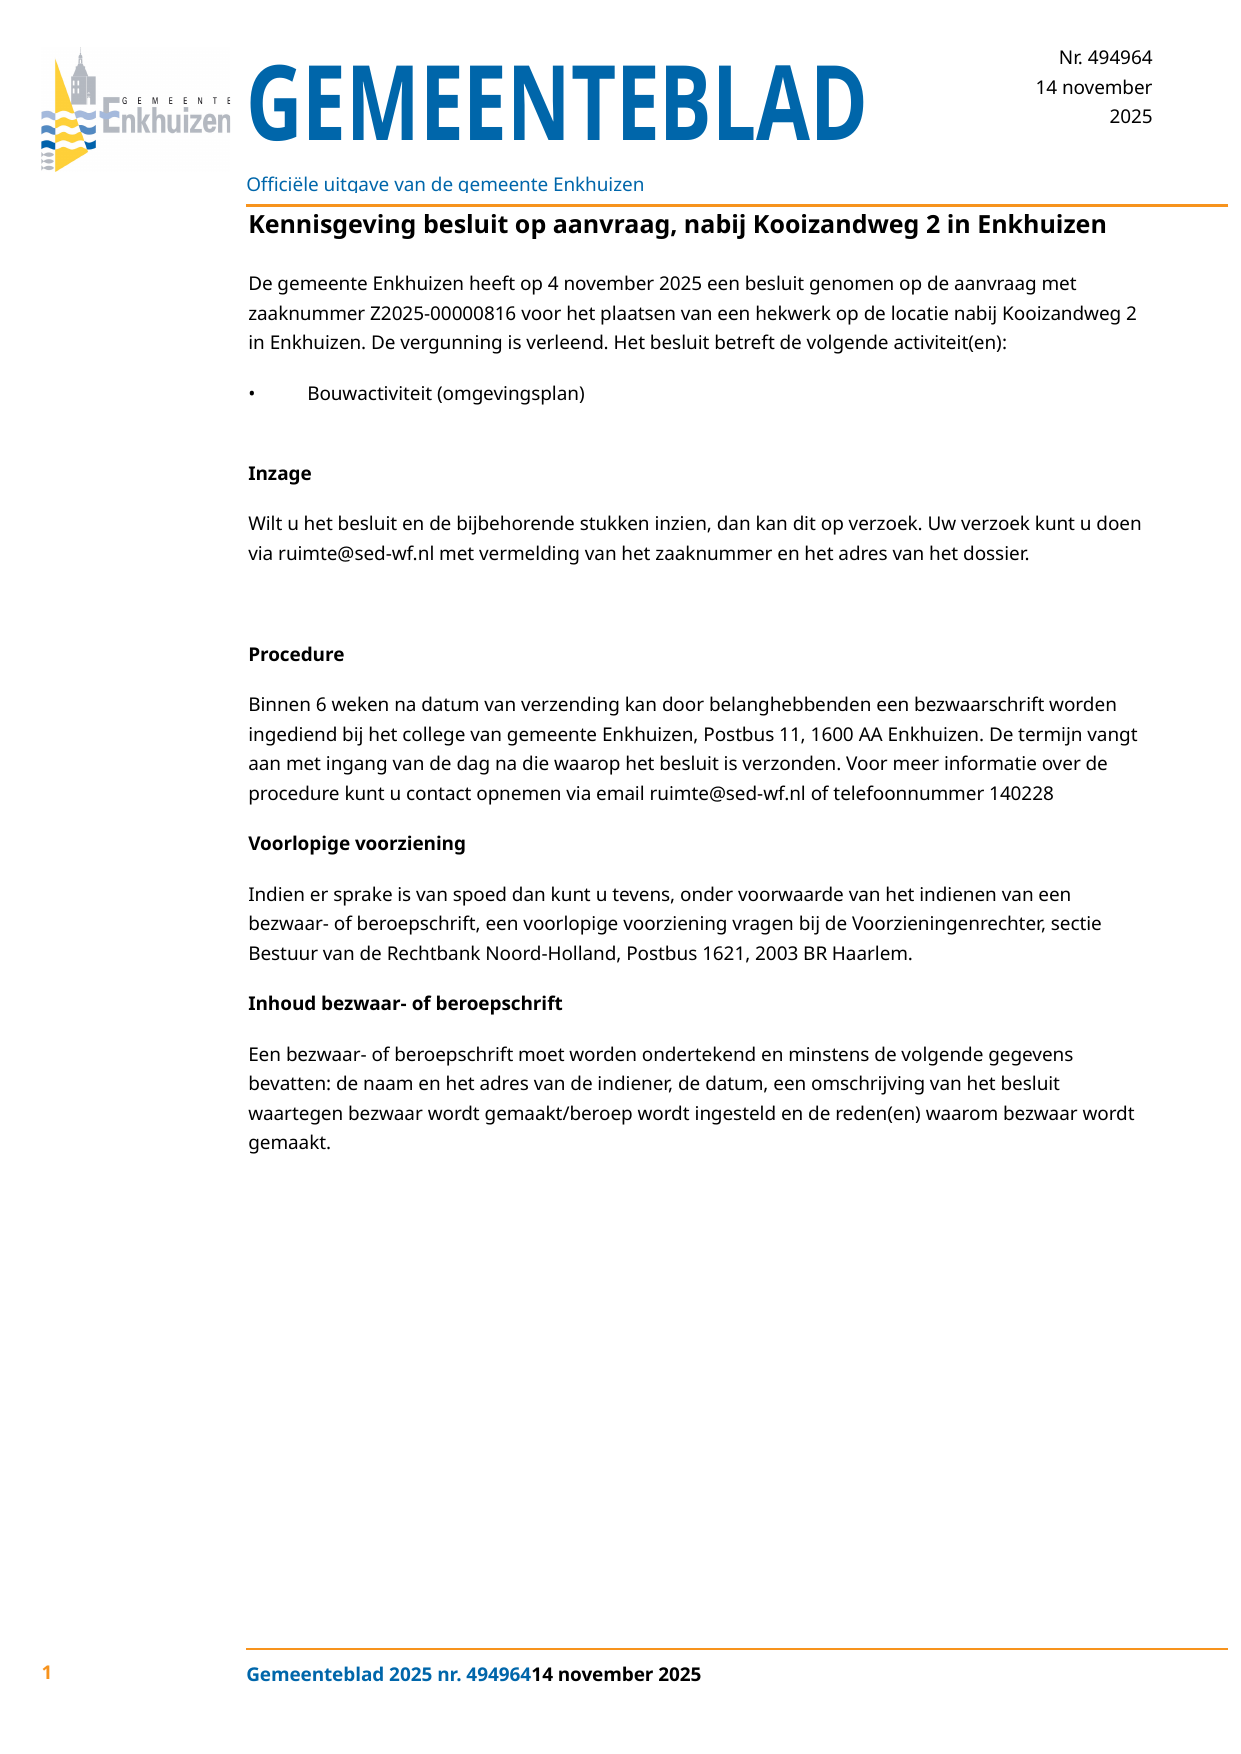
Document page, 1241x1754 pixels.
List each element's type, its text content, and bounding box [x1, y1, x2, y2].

text Voorlopige voorziening [248, 830, 1152, 856]
text Inzage [248, 460, 1152, 486]
text Een bezwaar- of beroepschrift moet worden ondertekend en minstens de volgende gegevens bevatten: de naam en het adres van de indiener, de datum, een omschrijving van het besluit waartegen bezwaar wordt gemaakt/beroep wordt ingesteld en de reden(en) waarom bezwaar wordt gemaakt. [248, 1041, 1152, 1155]
picture [41, 47, 231, 172]
text Wilt u het besluit en de bijbehorende stukken inzien, dan kan dit op verzoek. Uw verzoek kunt u doen via ruimte@sed-wf.nl met vermelding van het zaaknummer en het adres van het dossier. [248, 510, 1152, 566]
text Binnen 6 weken na datum van verzending kan door belanghebbenden een bezwaarschrift worden ingediend bij het college van gemeente Enkhuizen, Postbus 11, 1600 AA Enkhuizen. De termijn vangt aan met ingang van de dag na die waarop het besluit is verzonden. Voor meer informatie over de procedure kunt u contact opnemen via email ruimte@sed-wf.nl of telefoonnummer 140228 [248, 691, 1152, 806]
list Bouwactiviteit (omgevingsplan) [248, 380, 1152, 406]
text Kennisgeving besluit op aanvraag, nabij Kooizandweg 2 in Enkhuizen [248, 207, 1152, 241]
text Procedure [248, 641, 1152, 666]
text De gemeente Enkhuizen heeft op 4 november 2025 een besluit genomen op de aanvraag met zaaknummer Z2025-00000816 voor het plaatsen van een hekwerk op de locatie nabij Kooizandweg 2 in Enkhuizen. De vergunning is verleend. Het besluit betreft de volgende activiteit(en): [248, 270, 1152, 355]
text Inhoud bezwaar- of beroepschrift [248, 990, 1152, 1016]
text Indien er sprake is van spoed dan kunt u tevens, onder voorwaarde van het indienen van een bezwaar- of beroepschrift, een voorlopige voorziening vragen bij de Voorzieningenrechter, sectie Bestuur van de Rechtbank Noord-Holland, Postbus 1621, 2003 BR Haarlem. [248, 881, 1152, 966]
